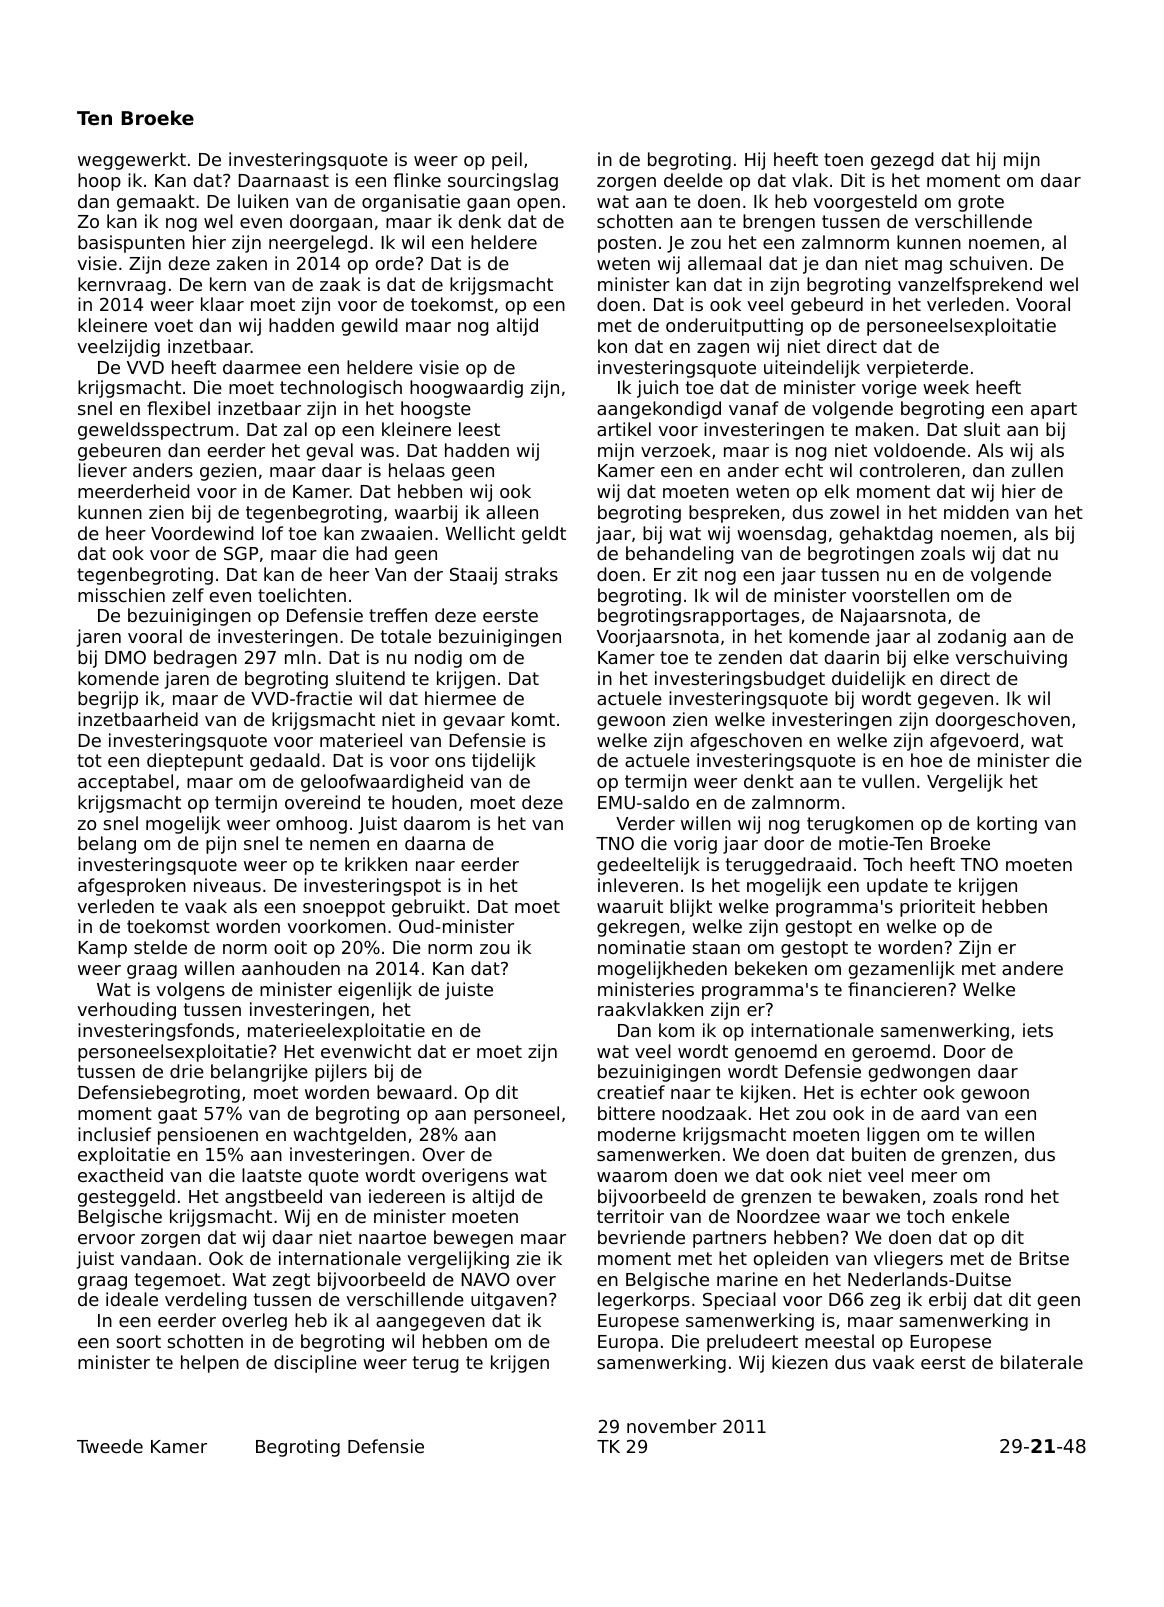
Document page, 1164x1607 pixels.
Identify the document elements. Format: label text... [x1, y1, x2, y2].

text De bezuinigingen op Defensie treffen deze eerste jaren vooral de investeringen. De totale bezuinigingen bij DMO bedragen 297 mln. Dat is nu nodig om de komende jaren de begroting sluitend te krijgen. Dat begrijp ik, maar de VVD-fractie wil dat hiermee de inzetbaarheid van de krijgsmacht niet in gevaar komt. De investeringsquote voor materieel van Defensie is tot een dieptepunt gedaald. Dat is voor ons tijdelijk acceptabel, maar om de geloofwaardigheid van de krijgsmacht op termijn overeind te houden, moet deze zo snel mogelijk weer omhoog. Juist daarom is het van belang om de pijn snel te nemen en daarna de investeringsquote weer op te krikken naar eerder afgesproken niveaus. De investeringspot is in het verleden te vaak als een snoeppot gebruikt. Dat moet in de toekomst worden voorkomen. Oud-minister Kamp stelde de norm ooit op 20%. Die norm zou ik weer graag willen aanhouden na 2014. Kan dat? [77, 606, 567, 979]
text Dan kom ik op internationale samenwerking, iets wat veel wordt genoemd en geroemd. Door de bezuinigingen wordt Defensie gedwongen daar creatief naar te kijken. Het is echter ook gewoon bittere noodzaak. Het zou ook in de aard van een moderne krijgsmacht moeten liggen om te willen samenwerken. We doen dat buiten de grenzen, dus waarom doen we dat ook niet veel meer om bijvoorbeeld de grenzen te bewaken, zoals rond het territoir van de Noordzee waar we toch enkele bevriende partners hebben? We doen dat op dit moment met het opleiden van vliegers met de Britse en Belgische marine en het Nederlands-Duitse legerkorps. Speciaal voor D66 zeg ik erbij dat dit geen Europese samenwerking is, maar samenwerking in Europa. Die preludeert meestal op Europese samenwerking. Wij kiezen dus vaak eerst de bilaterale [596, 1021, 1087, 1373]
text De VVD heeft daarmee een heldere visie op de krijgsmacht. Die moet technologisch hoogwaardig zijn, snel en flexibel inzetbaar zijn in het hoogste geweldsspectrum. Dat zal op een kleinere leest gebeuren dan eerder het geval was. Dat hadden wij liever anders gezien, maar daar is helaas geen meerderheid voor in de Kamer. Dat hebben wij ook kunnen zien bij de tegenbegroting, waarbij ik alleen de heer Voordewind lof toe kan zwaaien. Wellicht geldt dat ook voor de SGP, maar die had geen tegenbegroting. Dat kan de heer Van der Staaij straks misschien zelf even toelichten. [77, 357, 567, 606]
text weggewerkt. De investeringsquote is weer op peil, hoop ik. Kan dat? Daarnaast is een flinke sourcingslag dan gemaakt. De luiken van de organisatie gaan open. Zo kan ik nog wel even doorgaan, maar ik denk dat de basispunten hier zijn neergelegd. Ik wil een heldere visie. Zijn deze zaken in 2014 op orde? Dat is de kernvraag. De kern van de zaak is dat de krijgsmacht in 2014 weer klaar moet zijn voor de toekomst, op een kleinere voet dan wij hadden gewild maar nog altijd veelzijdig inzetbaar. [77, 150, 567, 357]
text Ik juich toe dat de minister vorige week heeft aangekondigd vanaf de volgende begroting een apart artikel voor investeringen te maken. Dat sluit aan bij mijn verzoek, maar is nog niet voldoende. Als wij als Kamer een en ander echt wil controleren, dan zullen wij dat moeten weten op elk moment dat wij hier de begroting bespreken, dus zowel in het midden van het jaar, bij wat wij woensdag, gehaktdag noemen, als bij de behandeling van de begrotingen zoals wij dat nu doen. Er zit nog een jaar tussen nu en de volgende begroting. Ik wil de minister voorstellen om de begrotingsrapportages, de Najaarsnota, de Voorjaarsnota, in het komende jaar al zodanig aan de Kamer toe te zenden dat daarin bij elke verschuiving in het investeringsbudget duidelijk en direct de actuele investeringsquote bij wordt gegeven. Ik wil gewoon zien welke investeringen zijn doorgeschoven, welke zijn afgeschoven en welke zijn afgevoerd, wat de actuele investeringsquote is en hoe de minister die op termijn weer denkt aan te vullen. Vergelijk het EMU-saldo en de zalmnorm. [596, 378, 1087, 813]
text Verder willen wij nog terugkomen op de korting van TNO die vorig jaar door de motie-Ten Broeke gedeeltelijk is teruggedraaid. Toch heeft TNO moeten inleveren. Is het mogelijk een update te krijgen waaruit blijkt welke programma's prioriteit hebben gekregen, welke zijn gestopt en welke op de nominatie staan om gestopt te worden? Zijn er mogelijkheden bekeken om gezamenlijk met andere ministeries programma's te financieren? Welke raakvlakken zijn er? [596, 813, 1087, 1021]
text In een eerder overleg heb ik al aangegeven dat ik een soort schotten in de begroting wil hebben om de minister te helpen de discipline weer terug te krijgen [77, 1311, 567, 1373]
text in de begroting. Hij heeft toen gezegd dat hij mijn zorgen deelde op dat vlak. Dit is het moment om daar wat aan te doen. Ik heb voorgesteld om grote schotten aan te brengen tussen de verschillende posten. Je zou het een zalmnorm kunnen noemen, al weten wij allemaal dat je dan niet mag schuiven. De minister kan dat in zijn begroting vanzelfsprekend wel doen. Dat is ook veel gebeurd in het verleden. Vooral met de onderuitputting op de personeelsexploitatie kon dat en zagen wij niet direct dat de investeringsquote uiteindelijk verpieterde. [596, 150, 1087, 378]
text Wat is volgens de minister eigenlijk de juiste verhouding tussen investeringen, het investeringsfonds, materieelexploitatie en de personeelsexploitatie? Het evenwicht dat er moet zijn tussen de drie belangrijke pijlers bij de Defensiebegroting, moet worden bewaard. Op dit moment gaat 57% van de begroting op aan personeel, inclusief pensioenen en wachtgelden, 28% aan exploitatie en 15% aan investeringen. Over de exactheid van die laatste quote wordt overigens wat gesteggeld. Het angstbeeld van iedereen is altijd de Belgische krijgsmacht. Wij en de minister moeten ervoor zorgen dat wij daar niet naartoe bewegen maar juist vandaan. Ook de internationale vergelijking zie ik graag tegemoet. Wat zegt bijvoorbeeld de NAVO over de ideale verdeling tussen de verschillende uitgaven? [77, 979, 567, 1311]
